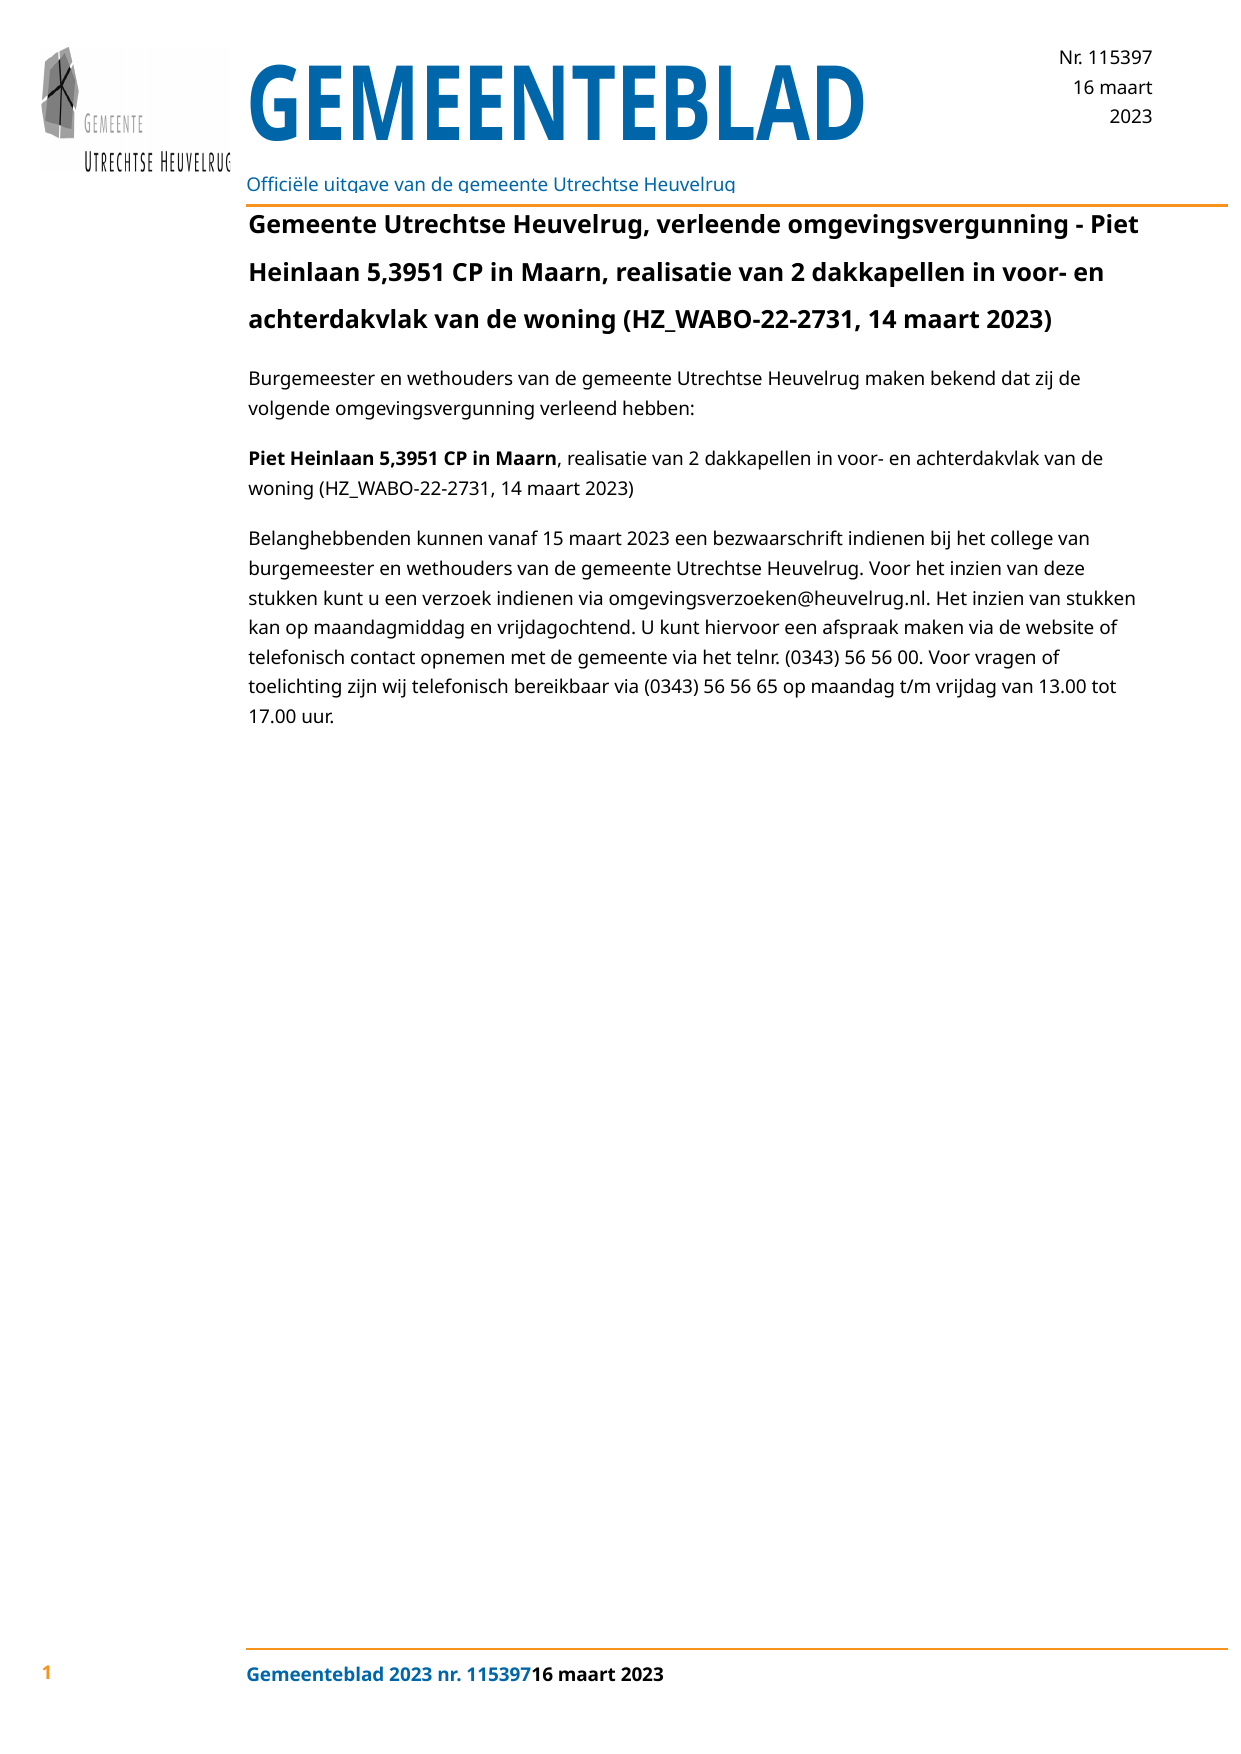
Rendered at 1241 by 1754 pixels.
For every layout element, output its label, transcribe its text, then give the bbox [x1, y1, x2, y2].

text Gemeente Utrechtse Heuvelrug, verleende omgevingsvergunning - Piet Heinlaan 5,3951 CP in Maarn, realisatie van 2 dakkapellen in voor- en achterdakvlak van de woning (HZ_WABO-22-2731, 14 maart 2023) [248, 207, 1152, 336]
text Belanghebbenden kunnen vanaf 15 maart 2023 een bezwaarschrift indienen bij het college van burgemeester en wethouders van de gemeente Utrechtse Heuvelrug. Voor het inzien van deze stukken kunt u een verzoek indienen via omgevingsverzoeken@heuvelrug.nl. Het inzien van stukken kan op maandagmiddag en vrijdagochtend. U kunt hiervoor een afspraak maken via de website of telefonisch contact opnemen met de gemeente via het telnr. (0343) 56 56 00. Voor vragen of toelichting zijn wij telefonisch bereikbaar via (0343) 56 56 65 op maandag t/m vrijdag van 13.00 tot 17.00 uur. [248, 526, 1152, 729]
text Piet Heinlaan 5,3951 CP in Maarn, realisatie van 2 dakkapellen in voor- en achterdakvlak van de woning (HZ_WABO-22-2731, 14 maart 2023) [248, 446, 1152, 501]
text Burgemeester en wethouders van de gemeente Utrechtse Heuvelrug maken bekend dat zij de volgende omgevingsvergunning verleend hebben: [248, 366, 1152, 421]
picture [41, 47, 231, 172]
